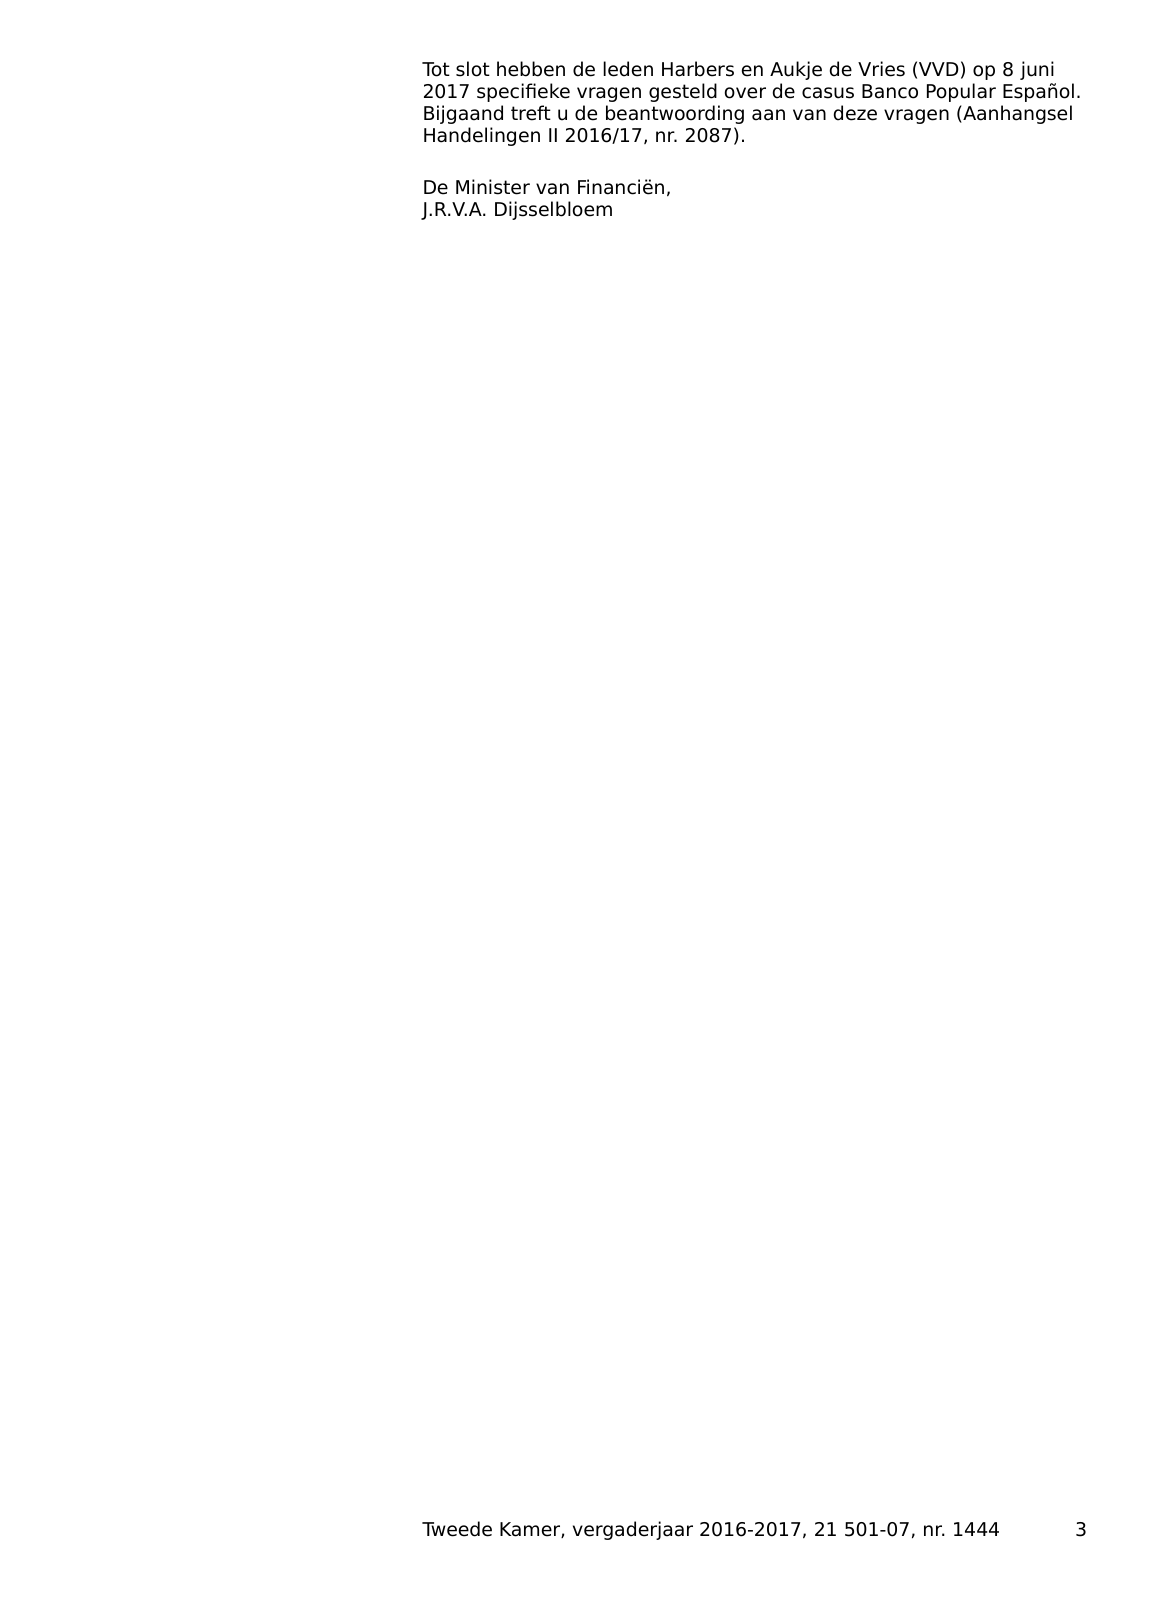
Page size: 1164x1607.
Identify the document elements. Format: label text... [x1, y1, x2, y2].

text De Minister van Financiën, J.R.V.A. Dijsselbloem [422, 177, 1087, 221]
text Tot slot hebben de leden Harbers en Aukje de Vries (VVD) op 8 juni 2017 specifieke vragen gesteld over de casus Banco Popular Español. Bijgaand treft u de beantwoording aan van deze vragen (Aanhangsel Handelingen II 2016/17, nr. 2087). [422, 59, 1087, 147]
